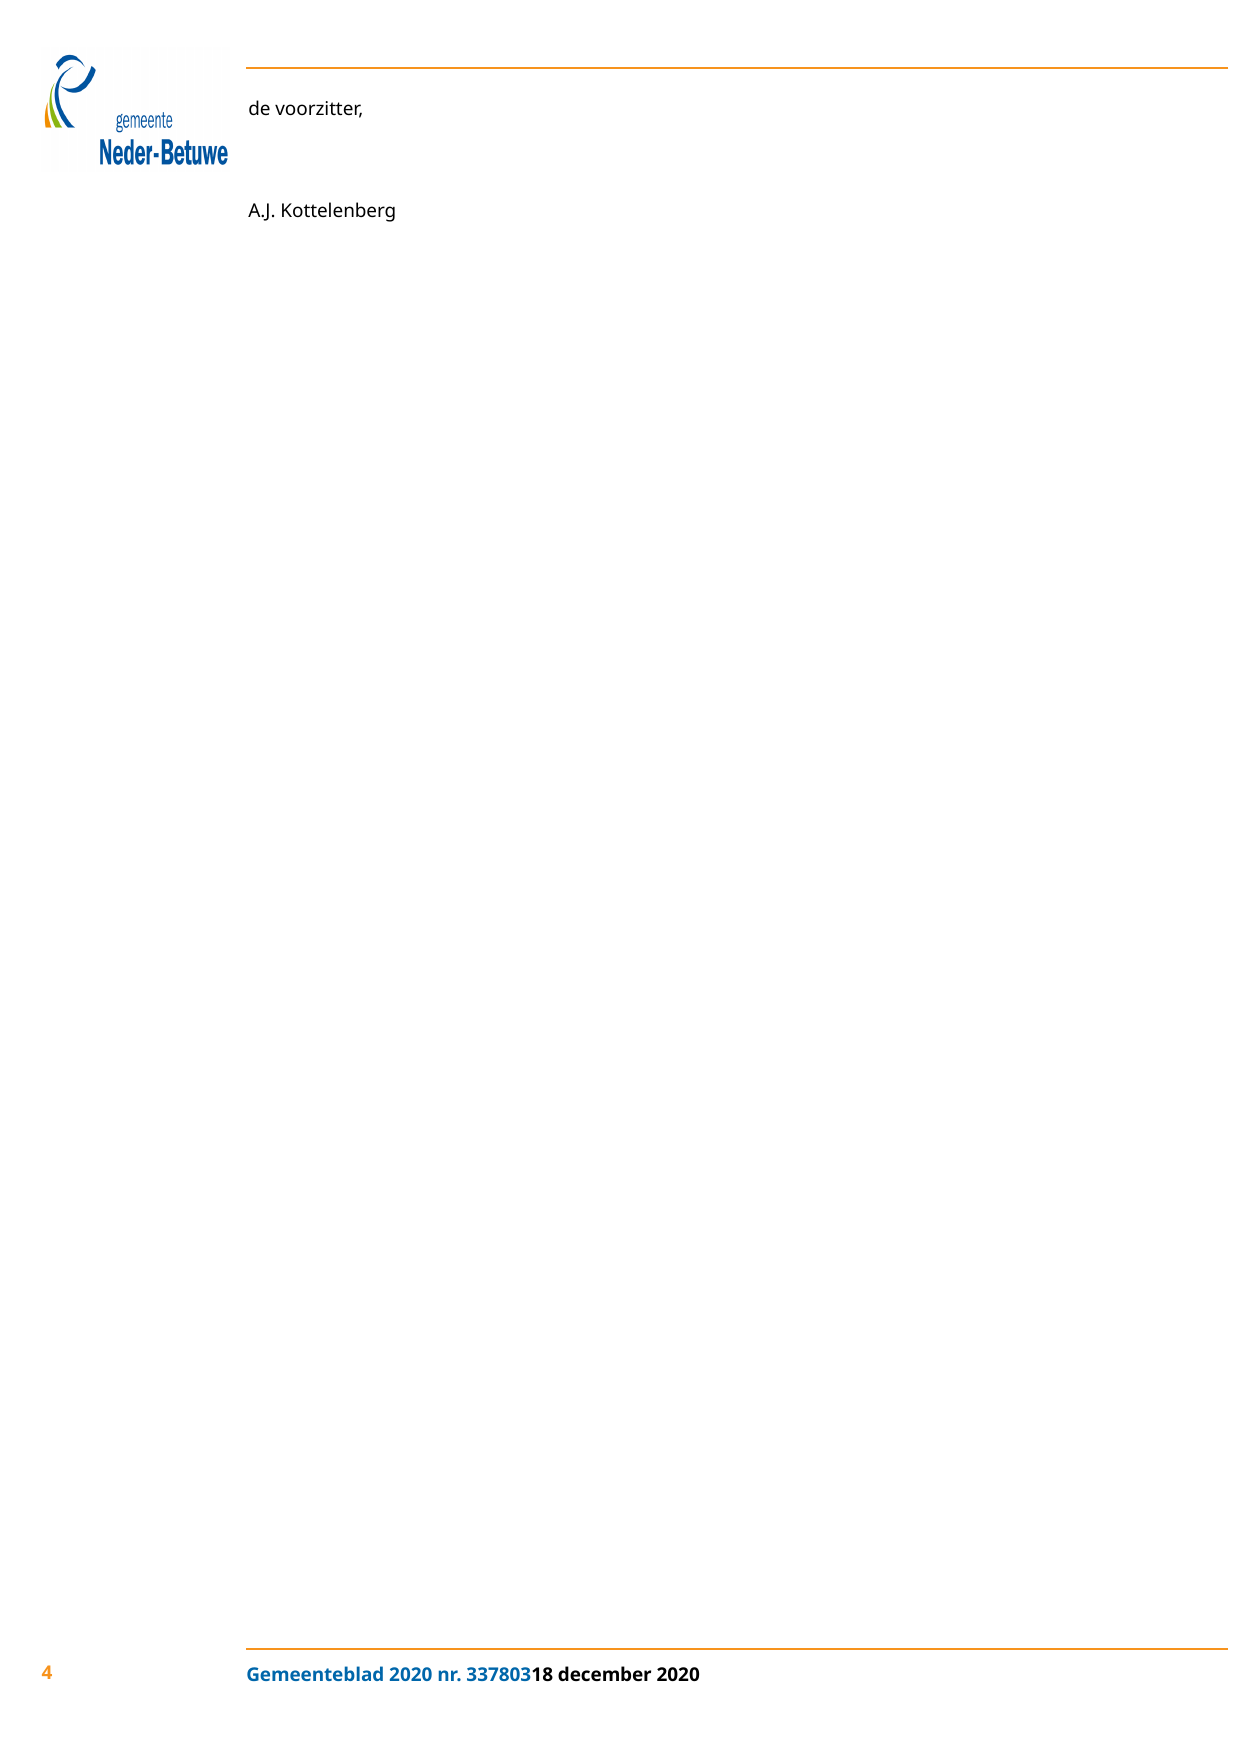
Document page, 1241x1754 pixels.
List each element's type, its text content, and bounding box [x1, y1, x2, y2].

picture [41, 47, 231, 172]
text A.J. Kottelenberg [248, 198, 1152, 223]
text de voorzitter, [248, 95, 1152, 121]
